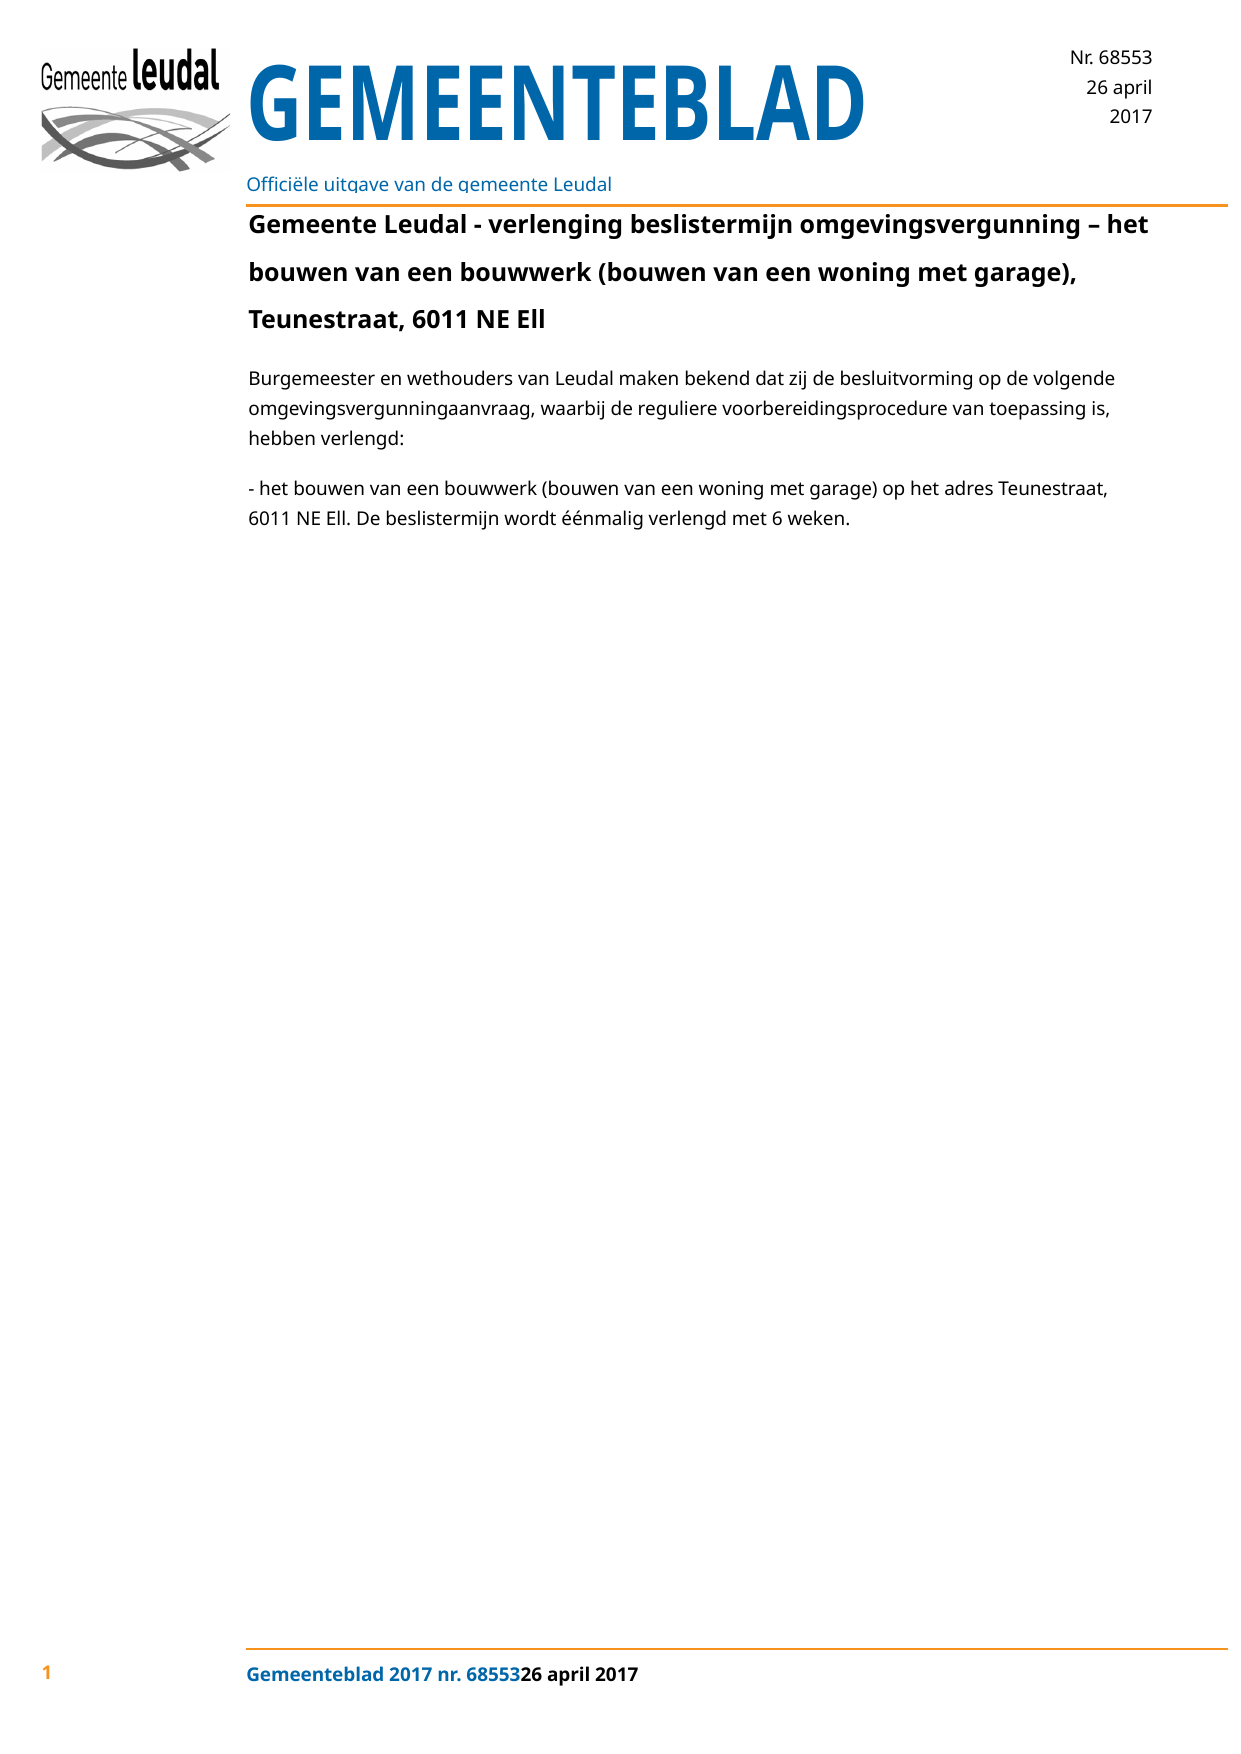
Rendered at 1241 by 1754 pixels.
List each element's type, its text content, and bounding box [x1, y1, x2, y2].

text Burgemeester en wethouders van Leudal maken bekend dat zij de besluitvorming op de volgende omgevingsvergunningaanvraag, waarbij de reguliere voorbereidingsprocedure van toepassing is, hebben verlengd: [248, 366, 1152, 450]
picture [41, 47, 231, 172]
text - het bouwen van een bouwwerk (bouwen van een woning met garage) op het adres Teunestraat, 6011 NE Ell. De beslistermijn wordt éénmalig verlengd met 6 weken. [248, 475, 1152, 530]
text Gemeente Leudal - verlenging beslistermijn omgevingsvergunning – het bouwen van een bouwwerk (bouwen van een woning met garage), Teunestraat, 6011 NE Ell [248, 207, 1152, 336]
